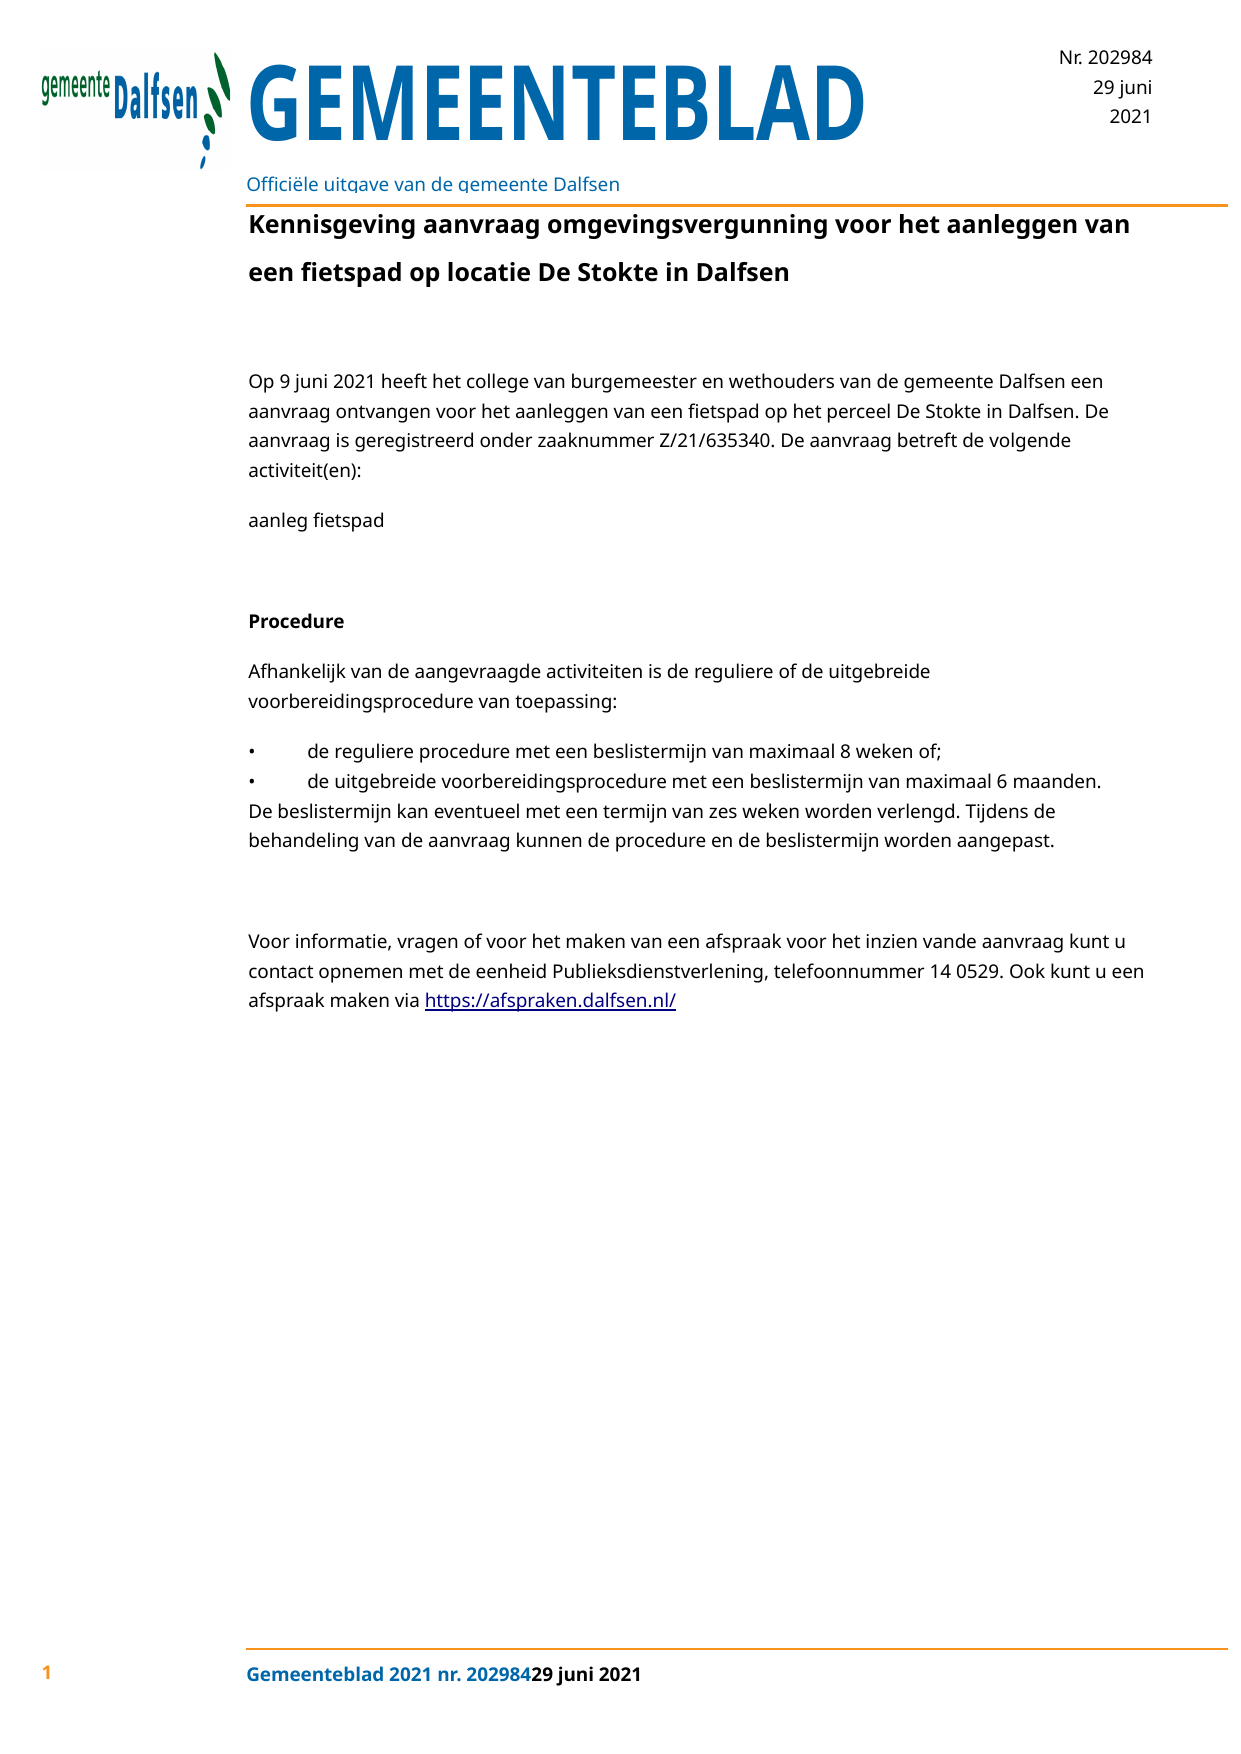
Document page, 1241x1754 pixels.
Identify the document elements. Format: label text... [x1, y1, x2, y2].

list de uitgebreide voorbereidingsprocedure met een beslistermijn van maximaal 6 maanden. [248, 768, 1152, 794]
text Voor informatie, vragen of voor het maken van een afspraak voor het inzien vande aanvraag kunt u contact opnemen met de eenheid Publieksdienstverlening, telefoonnummer 14 0529. Ook kunt u een afspraak maken via https://afspraken.dalfsen.nl/ [248, 928, 1152, 1013]
picture [41, 47, 231, 172]
text Kennisgeving aanvraag omgevingsvergunning voor het aanleggen van een fietspad op locatie De Stokte in Dalfsen [248, 207, 1152, 288]
text De beslistermijn kan eventueel met een termijn van zes weken worden verlengd. Tijdens de behandeling van de aanvraag kunnen de procedure en de beslistermijn worden aangepast. [248, 798, 1152, 853]
text aanleg fietspad [248, 507, 1152, 533]
text Afhankelijk van de aangevraagde activiteiten is de reguliere of de uitgebreide voorbereidingsprocedure van toepassing: [248, 659, 1152, 714]
text Procedure [248, 608, 1152, 634]
text Op 9 juni 2021 heeft het college van burgemeester en wethouders van de gemeente Dalfsen een aanvraag ontvangen voor het aanleggen van een fietspad op het perceel De Stokte in Dalfsen. De aanvraag is geregistreerd onder zaaknummer Z/21/635340. De aanvraag betreft de volgende activiteit(en): [248, 368, 1152, 483]
list de reguliere procedure met een beslistermijn van maximaal 8 weken of; [248, 739, 1152, 764]
